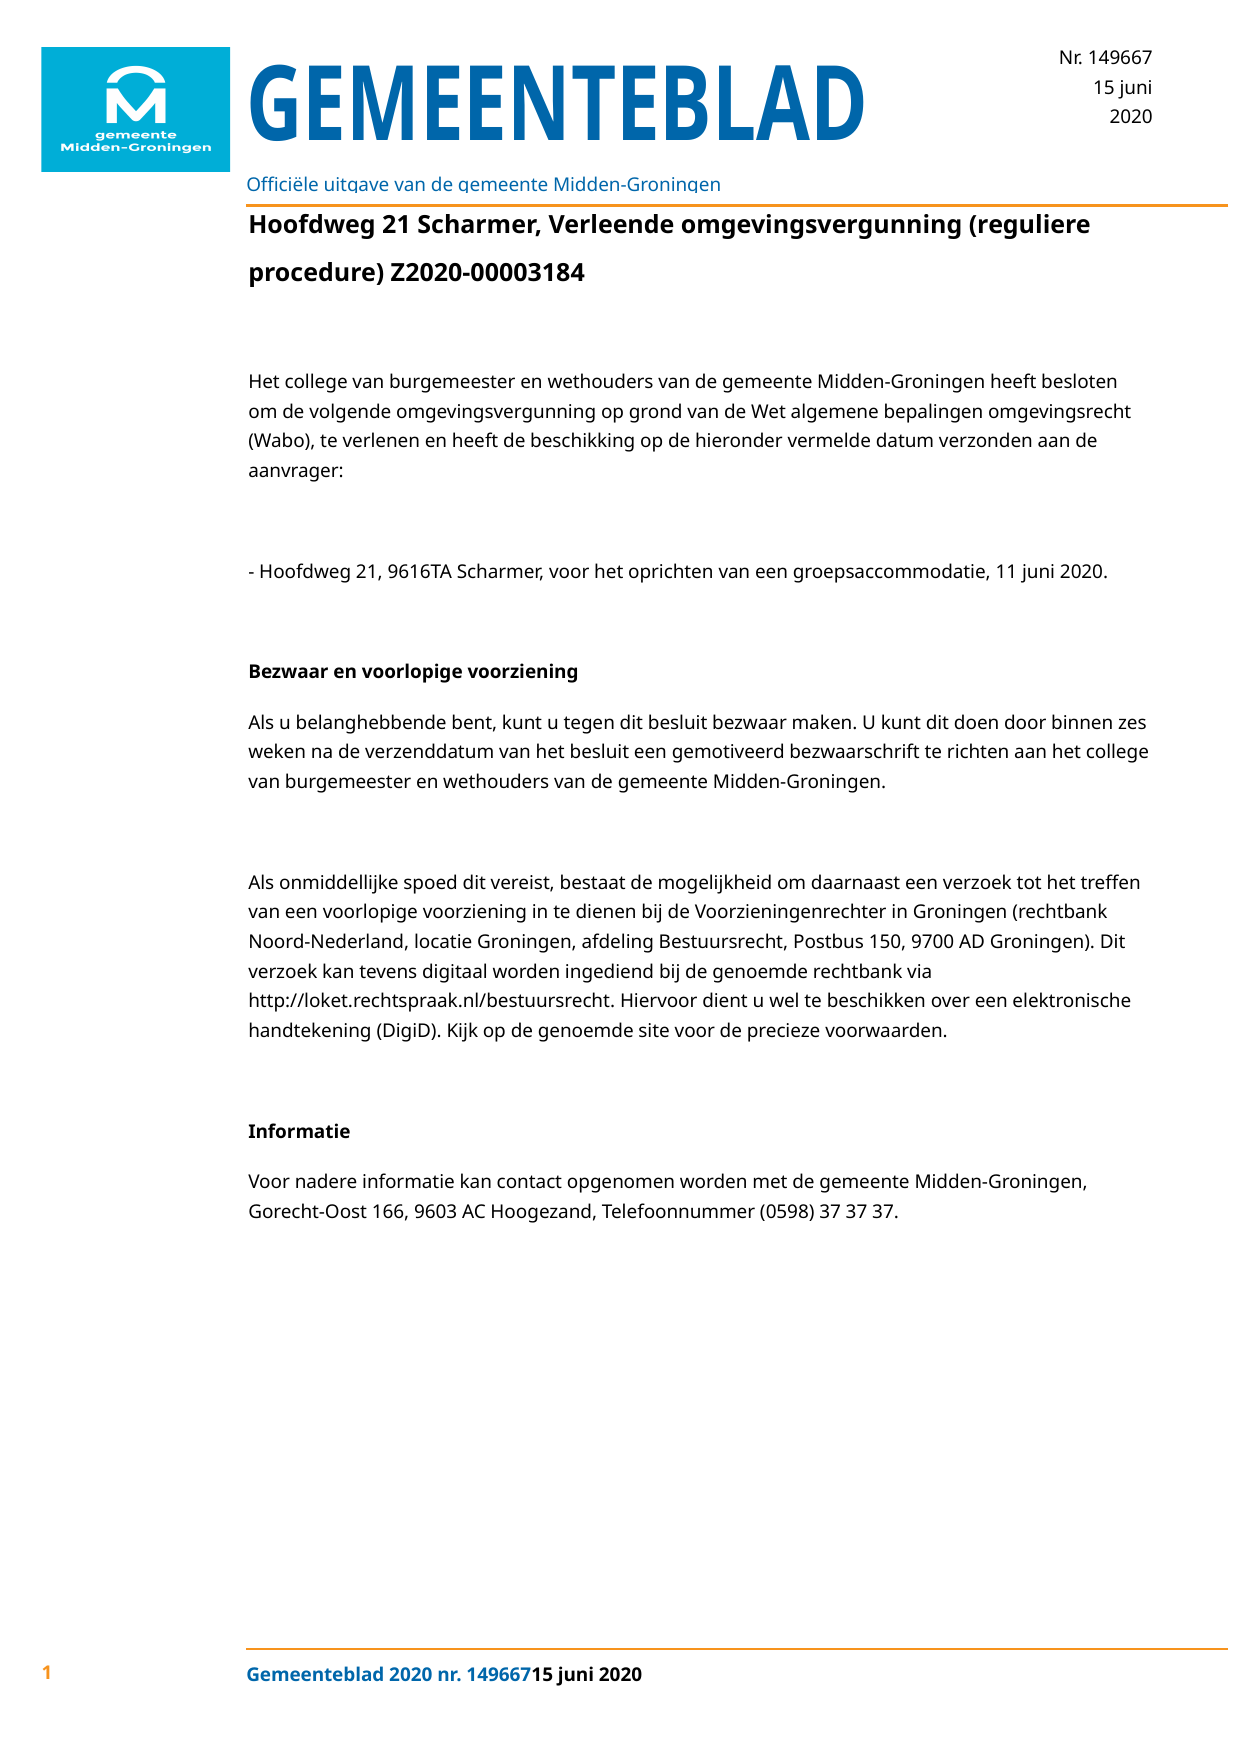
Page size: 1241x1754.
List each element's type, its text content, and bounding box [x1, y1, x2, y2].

picture [107, 89, 165, 122]
text Hoofdweg 21 Scharmer, Verleende omgevingsvergunning (reguliere procedure) Z2020-00003184 [248, 207, 1152, 288]
text Het college van burgemeester en wethouders van de gemeente Midden-Groningen heeft besloten om de volgende omgevingsvergunning op grond van de Wet algemene bepalingen omgevingsrecht (Wabo), te verlenen en heeft de beschikking op de hieronder vermelde datum verzonden aan de aanvrager: [248, 368, 1152, 483]
text Bezwaar en voorlopige voorziening [248, 659, 1152, 684]
text Als u belanghebbende bent, kunt u tegen dit besluit bezwaar maken. U kunt dit doen door binnen zes weken na de verzenddatum van het besluit een gemotiveerd bezwaarschrift te richten aan het college van burgemeester en wethouders van de gemeente Midden-Groningen. [248, 709, 1152, 794]
text Informatie [248, 1118, 1152, 1144]
picture [108, 66, 164, 82]
picture [184, 146, 190, 153]
text Als onmiddellijke spoed dit vereist, bestaat de mogelijkheid om daarnaast een verzoek tot het treffen van een voorlopige voorziening in te dienen bij de Voorzieningenrechter in Groningen (rechtbank Noord-Nederland, locatie Groningen, afdeling Bestuursrecht, Postbus 150, 9700 AD Groningen). Dit verzoek kan tevens digitaal worden ingediend bij de genoemde rechtbank via http://loket.rechtspraak.nl/bestuursrecht. Hiervoor dient u wel te beschikken over een elektronische handtekening (DigiD). Kijk op de genoemde site voor de precieze voorwaarden. [248, 869, 1152, 1043]
text - Hoofdweg 21, 9616TA Scharmer, voor het oprichten van een groepsaccommodatie, 11 juni 2020. [248, 558, 1152, 584]
text Voor nadere informatie kan contact opgenomen worden met de gemeente Midden-Groningen, Gorecht-Oost 166, 9603 AC Hoogezand, Telefoonnummer (0598) 37 37 37. [248, 1168, 1152, 1224]
